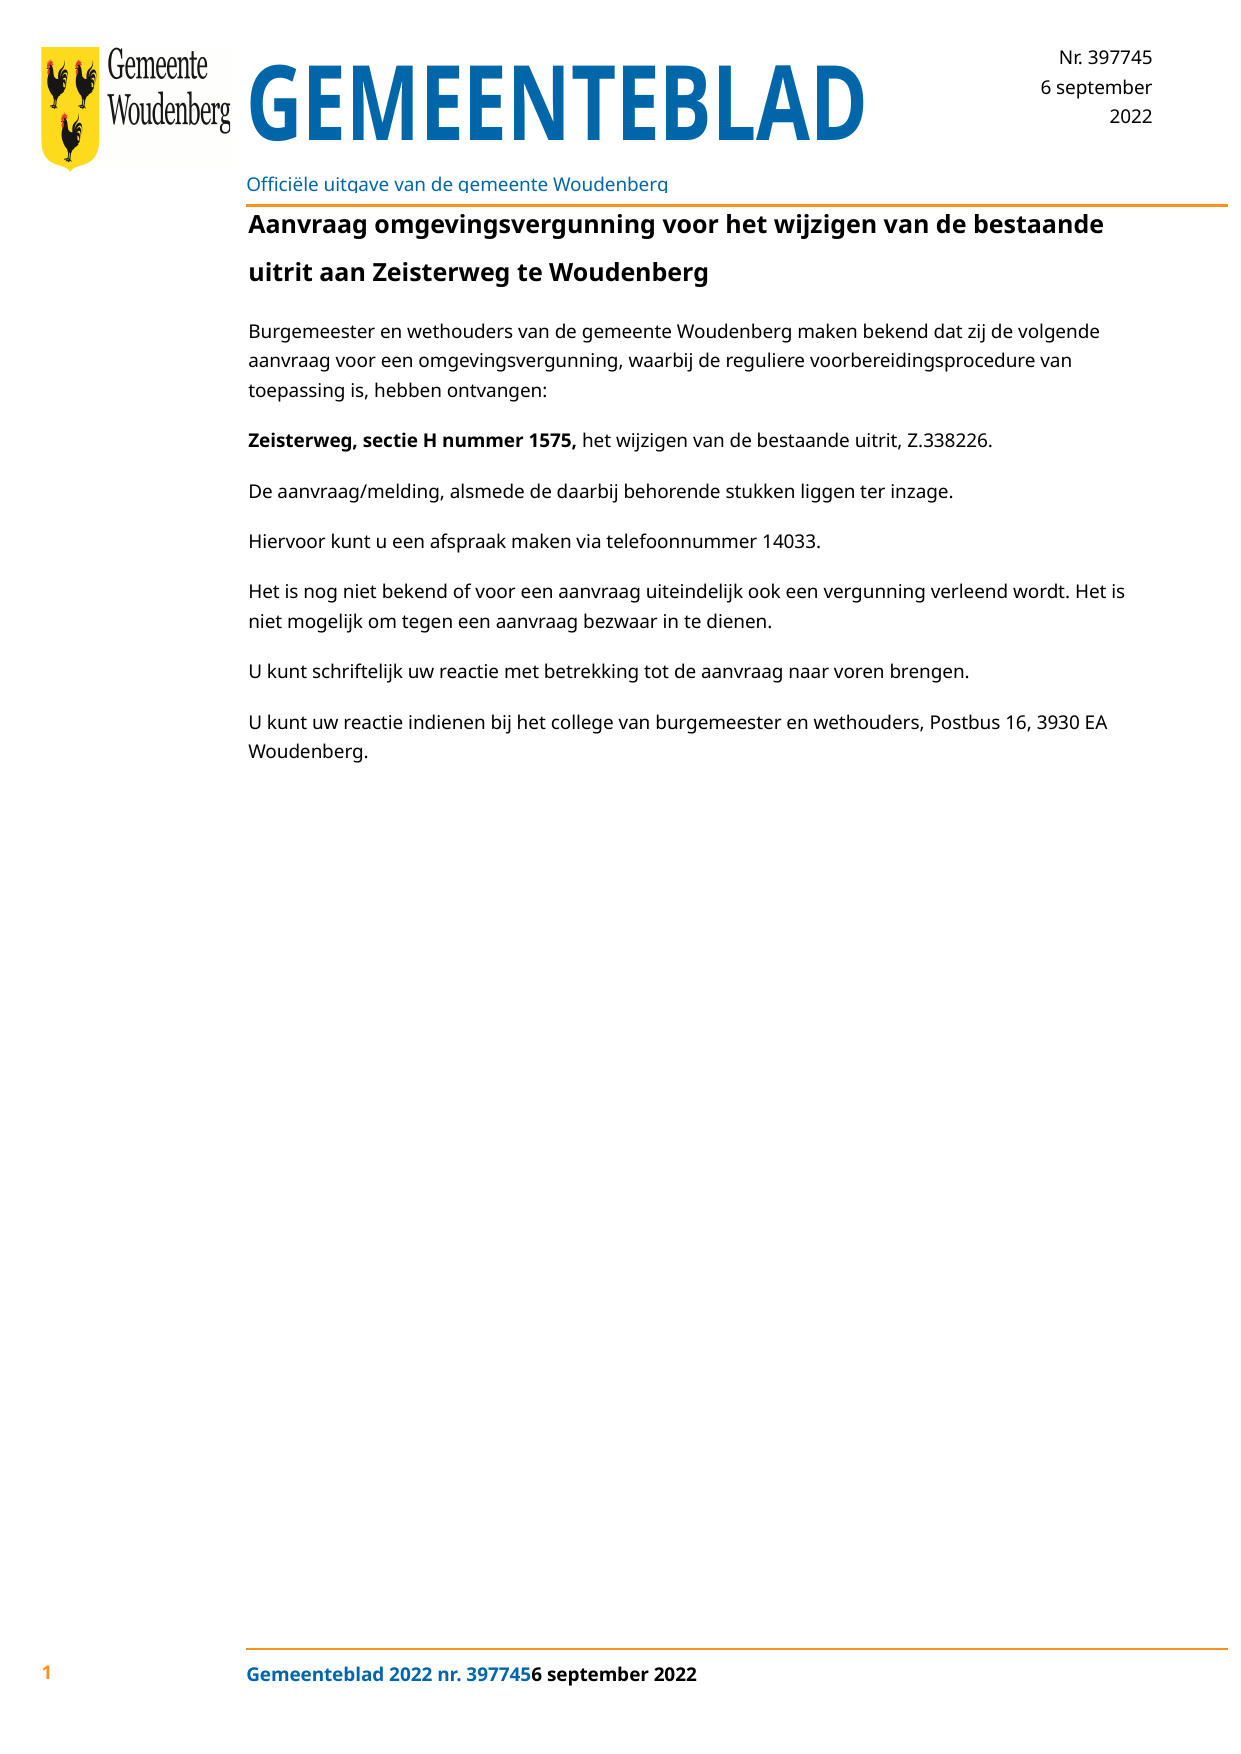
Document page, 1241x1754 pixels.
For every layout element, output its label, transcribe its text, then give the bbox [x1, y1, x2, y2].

text U kunt uw reactie indienen bij het college van burgemeester en wethouders, Postbus 16, 3930 EA Woudenberg. [248, 709, 1152, 764]
text U kunt schriftelijk uw reactie met betrekking tot de aanvraag naar voren brengen. [248, 659, 1152, 684]
text Het is nog niet bekend of voor een aanvraag uiteindelijk ook een vergunning verleend wordt. Het is niet mogelijk om tegen een aanvraag bezwaar in te dienen. [248, 579, 1152, 634]
text Aanvraag omgevingsvergunning voor het wijzigen van de bestaande uitrit aan Zeisterweg te Woudenberg [248, 207, 1152, 288]
text De aanvraag/melding, alsmede de daarbij behorende stukken liggen ter inzage. [248, 478, 1152, 504]
picture [41, 47, 231, 172]
text Hiervoor kunt u een afspraak maken via telefoonnummer 14033. [248, 528, 1152, 554]
text Burgemeester en wethouders van de gemeente Woudenberg maken bekend dat zij de volgende aanvraag voor een omgevingsvergunning, waarbij de reguliere voorbereidingsprocedure van toepassing is, hebben ontvangen: [248, 318, 1152, 403]
text Zeisterweg, sectie H nummer 1575, het wijzigen van de bestaande uitrit, Z.338226. [248, 427, 1152, 453]
